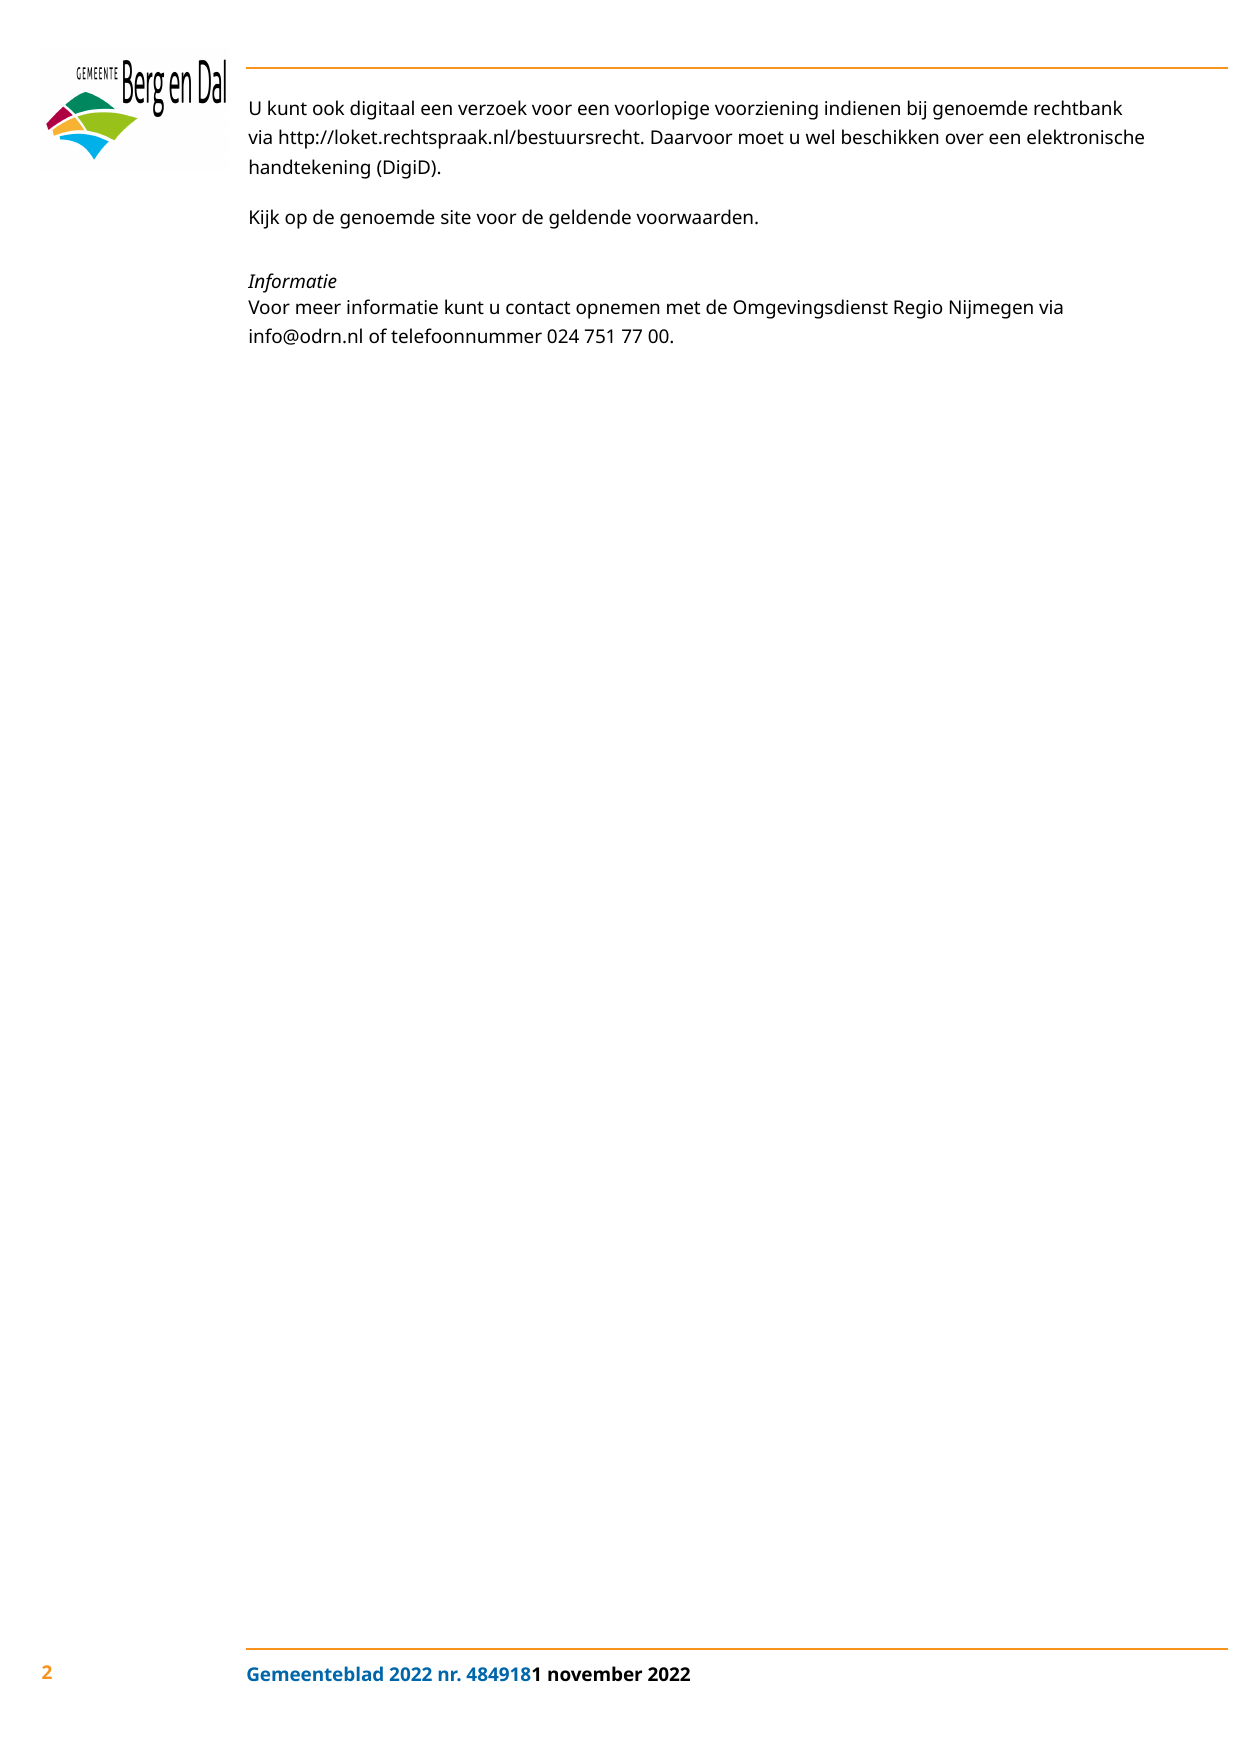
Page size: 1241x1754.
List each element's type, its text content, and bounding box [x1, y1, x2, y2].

picture [41, 47, 231, 172]
text Kijk op de genoemde site voor de geldende voorwaarden. [248, 204, 1152, 230]
text U kunt ook digitaal een verzoek voor een voorlopige voorziening indienen bij genoemde rechtbank via http://loket.rechtspraak.nl/bestuursrecht. Daarvoor moet u wel beschikken over een elektronische handtekening (DigiD). [248, 95, 1152, 180]
text Informatie [248, 268, 1152, 294]
text Voor meer informatie kunt u contact opnemen met de Omgevingsdienst Regio Nijmegen via info@odrn.nl of telefoonnummer 024 751 77 00. [248, 294, 1152, 349]
